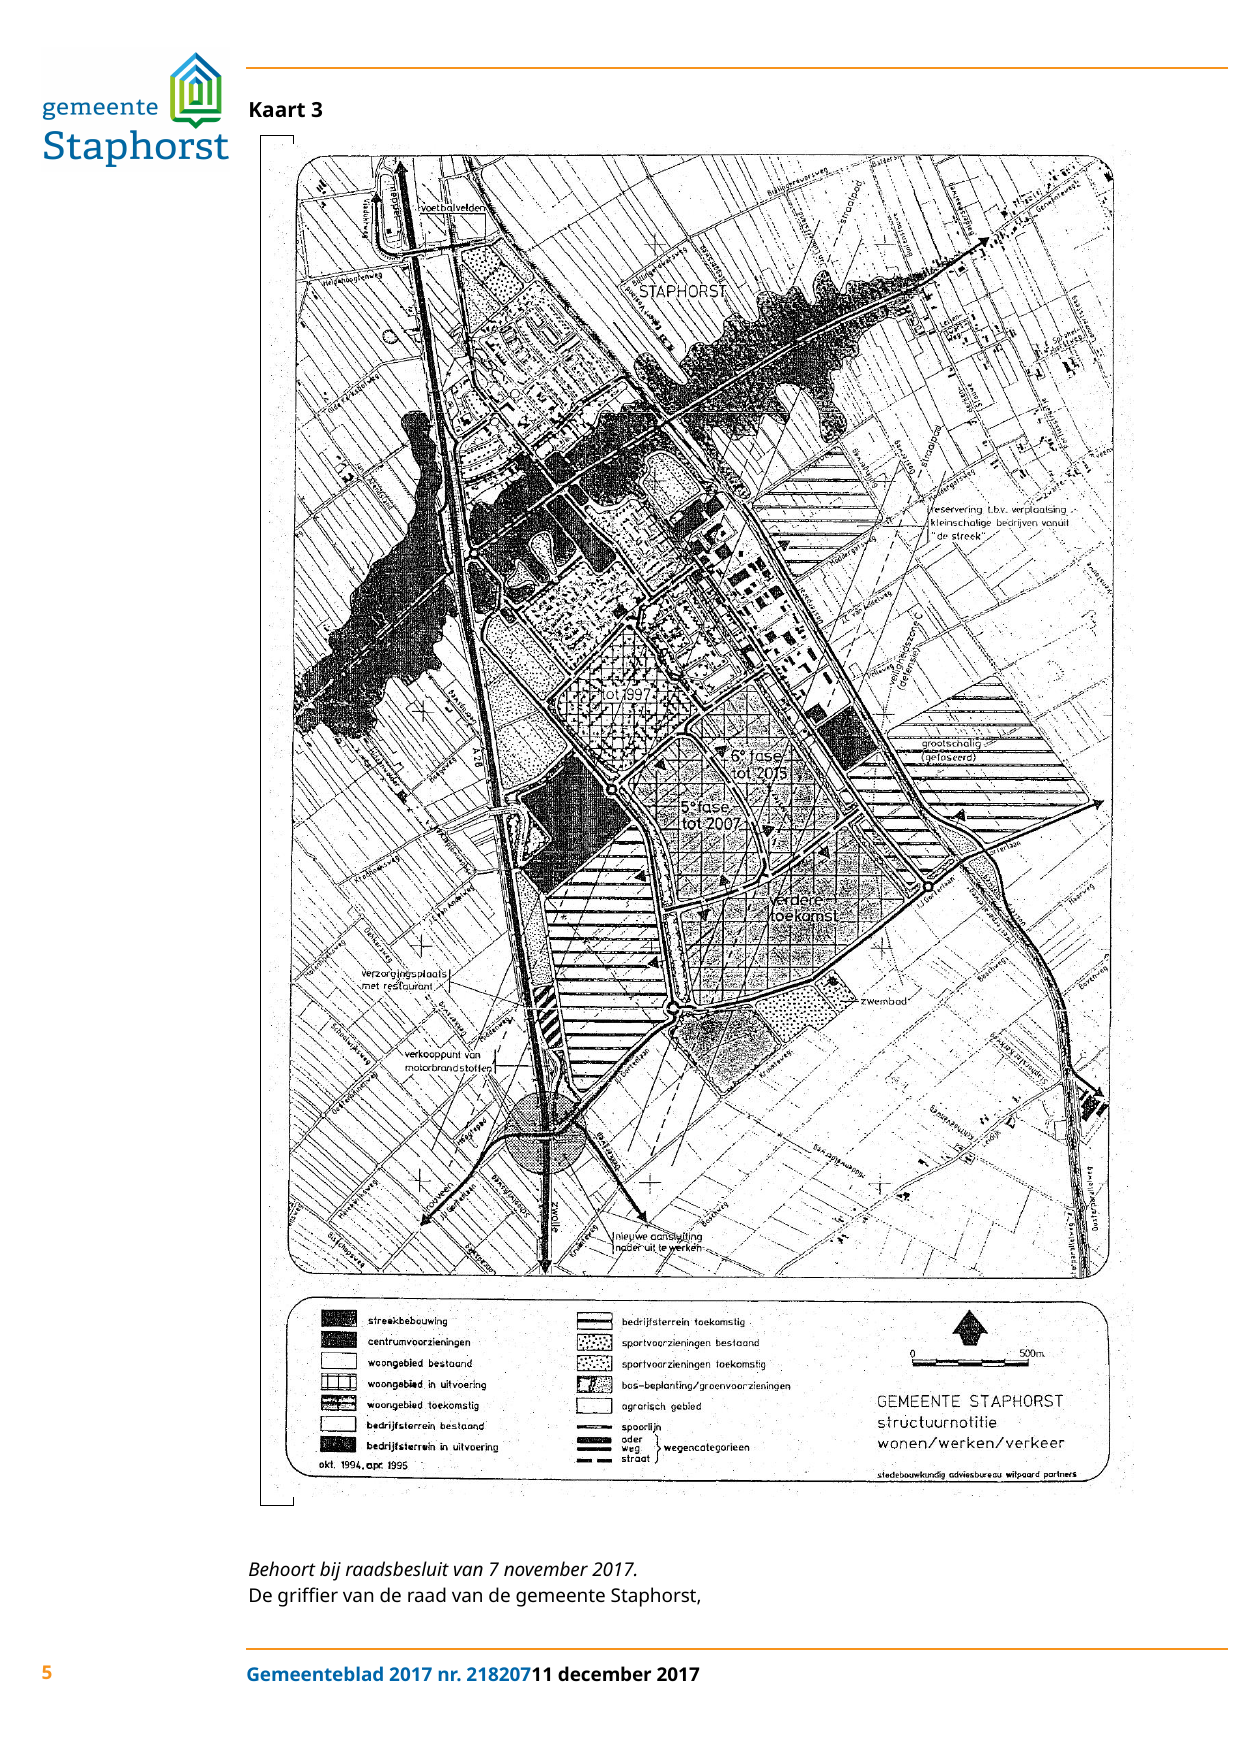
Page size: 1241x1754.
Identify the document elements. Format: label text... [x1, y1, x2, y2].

text Behoort bij raadsbesluit van 7 november 2017. [248, 1556, 1152, 1582]
text Kaart 3 [248, 95, 1152, 123]
text De griffier van de raad van de gemeente Staphorst, [248, 1582, 1152, 1608]
picture [41, 47, 231, 172]
picture [268, 144, 1134, 1497]
